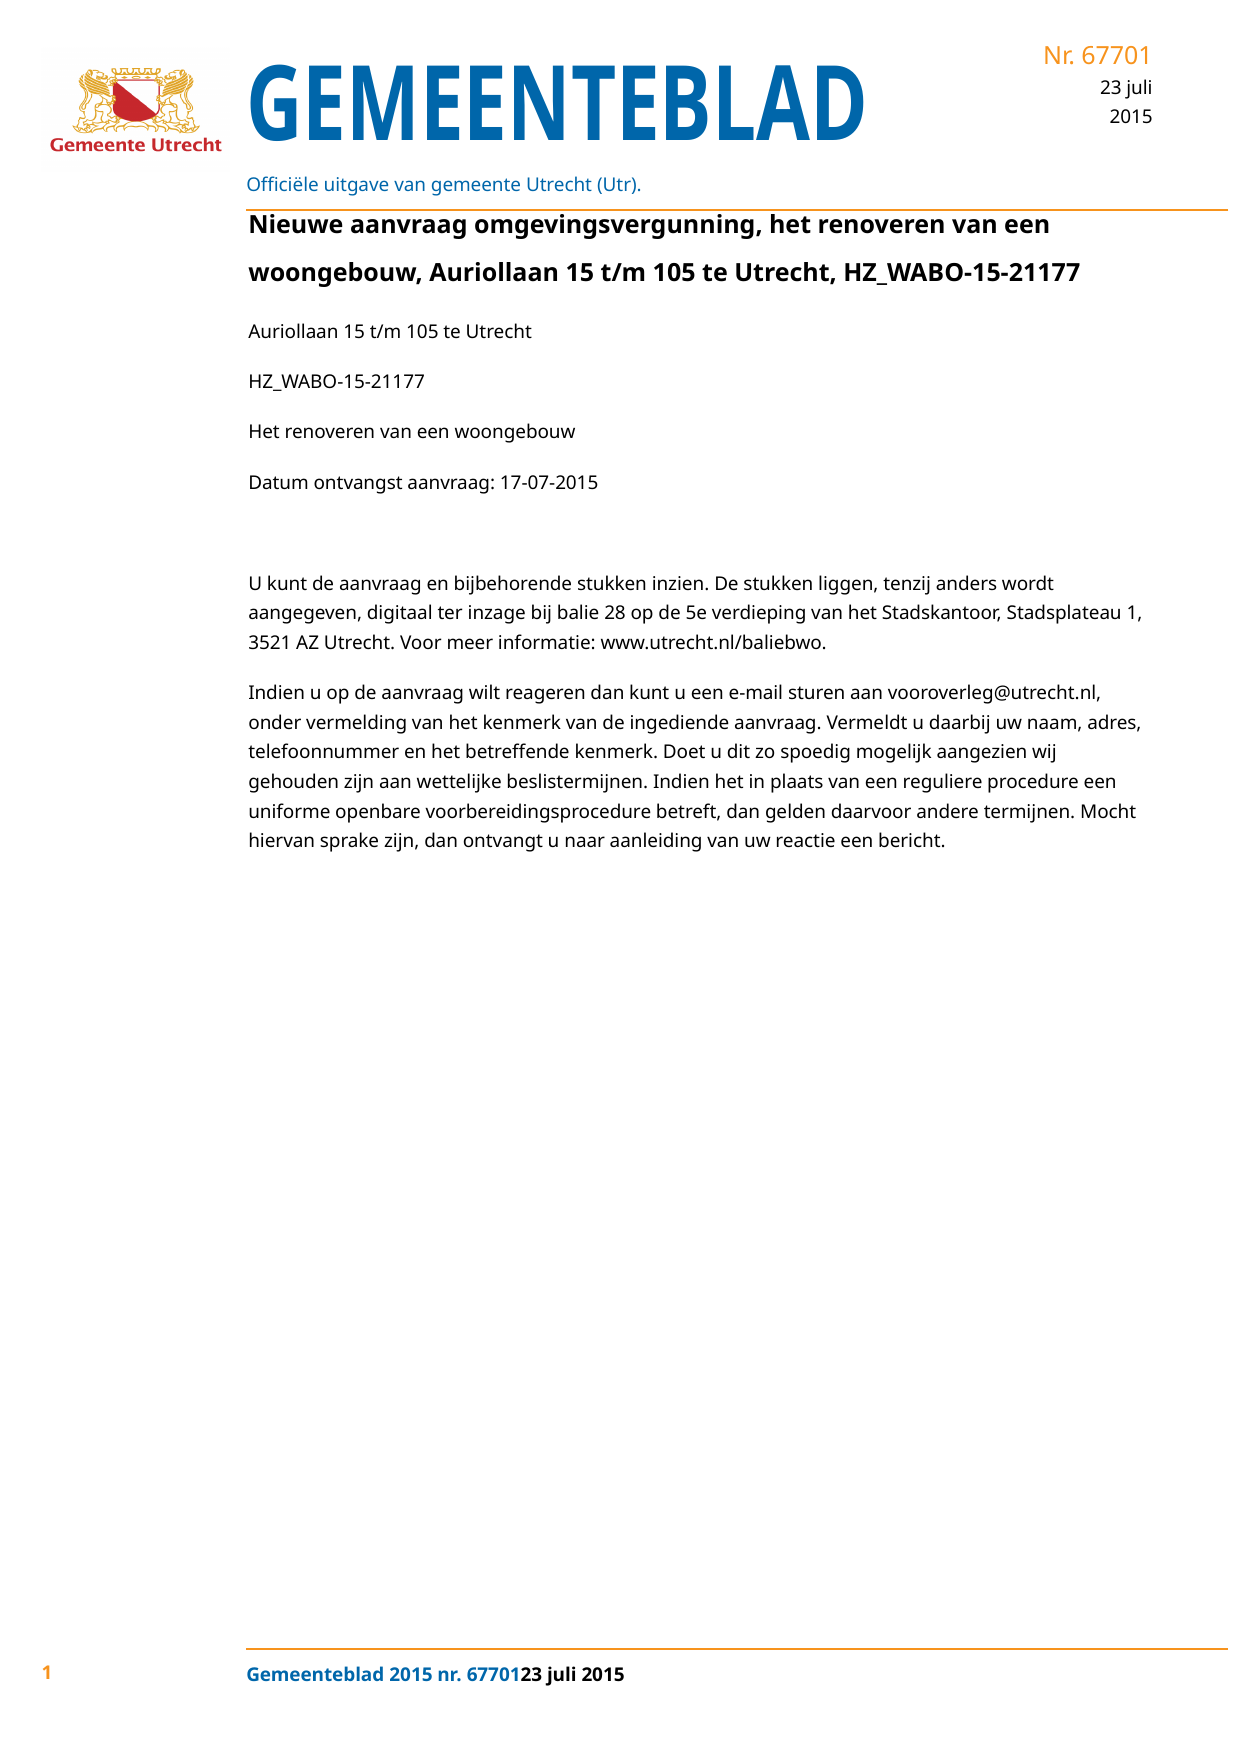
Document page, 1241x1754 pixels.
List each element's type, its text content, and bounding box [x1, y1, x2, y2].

text Auriollaan 15 t/m 105 te Utrecht [248, 318, 1152, 344]
text Nieuwe aanvraag omgevingsvergunning, het renoveren van een woongebouw, Auriollaan 15 t/m 105 te Utrecht, HZ_WABO-15-21177 [248, 211, 1152, 288]
text U kunt de aanvraag en bijbehorende stukken inzien. De stukken liggen, tenzij anders wordt aangegeven, digitaal ter inzage bij balie 28 op de 5e verdieping van het Stadskantoor, Stadsplateau 1, 3521 AZ Utrecht. Voor meer informatie: www.utrecht.nl/baliebwo. [248, 570, 1152, 655]
picture [41, 47, 231, 172]
text Indien u op de aanvraag wilt reageren dan kunt u een e-mail sturen aan vooroverleg@utrecht.nl, onder vermelding van het kenmerk van de ingediende aanvraag. Vermeldt u daarbij uw naam, adres, telefoonnummer en het betreffende kenmerk. Doet u dit zo spoedig mogelijk aangezien wij gehouden zijn aan wettelijke beslistermijnen. Indien het in plaats van een reguliere procedure een uniforme openbare voorbereidingsprocedure betreft, dan gelden daarvoor andere termijnen. Mocht hiervan sprake zijn, dan ontvangt u naar aanleiding van uw reactie een bericht. [248, 679, 1152, 853]
text Datum ontvangst aanvraag: 17-07-2015 [248, 469, 1152, 495]
text Het renoveren van een woongebouw [248, 419, 1152, 444]
text HZ_WABO-15-21177 [248, 368, 1152, 394]
